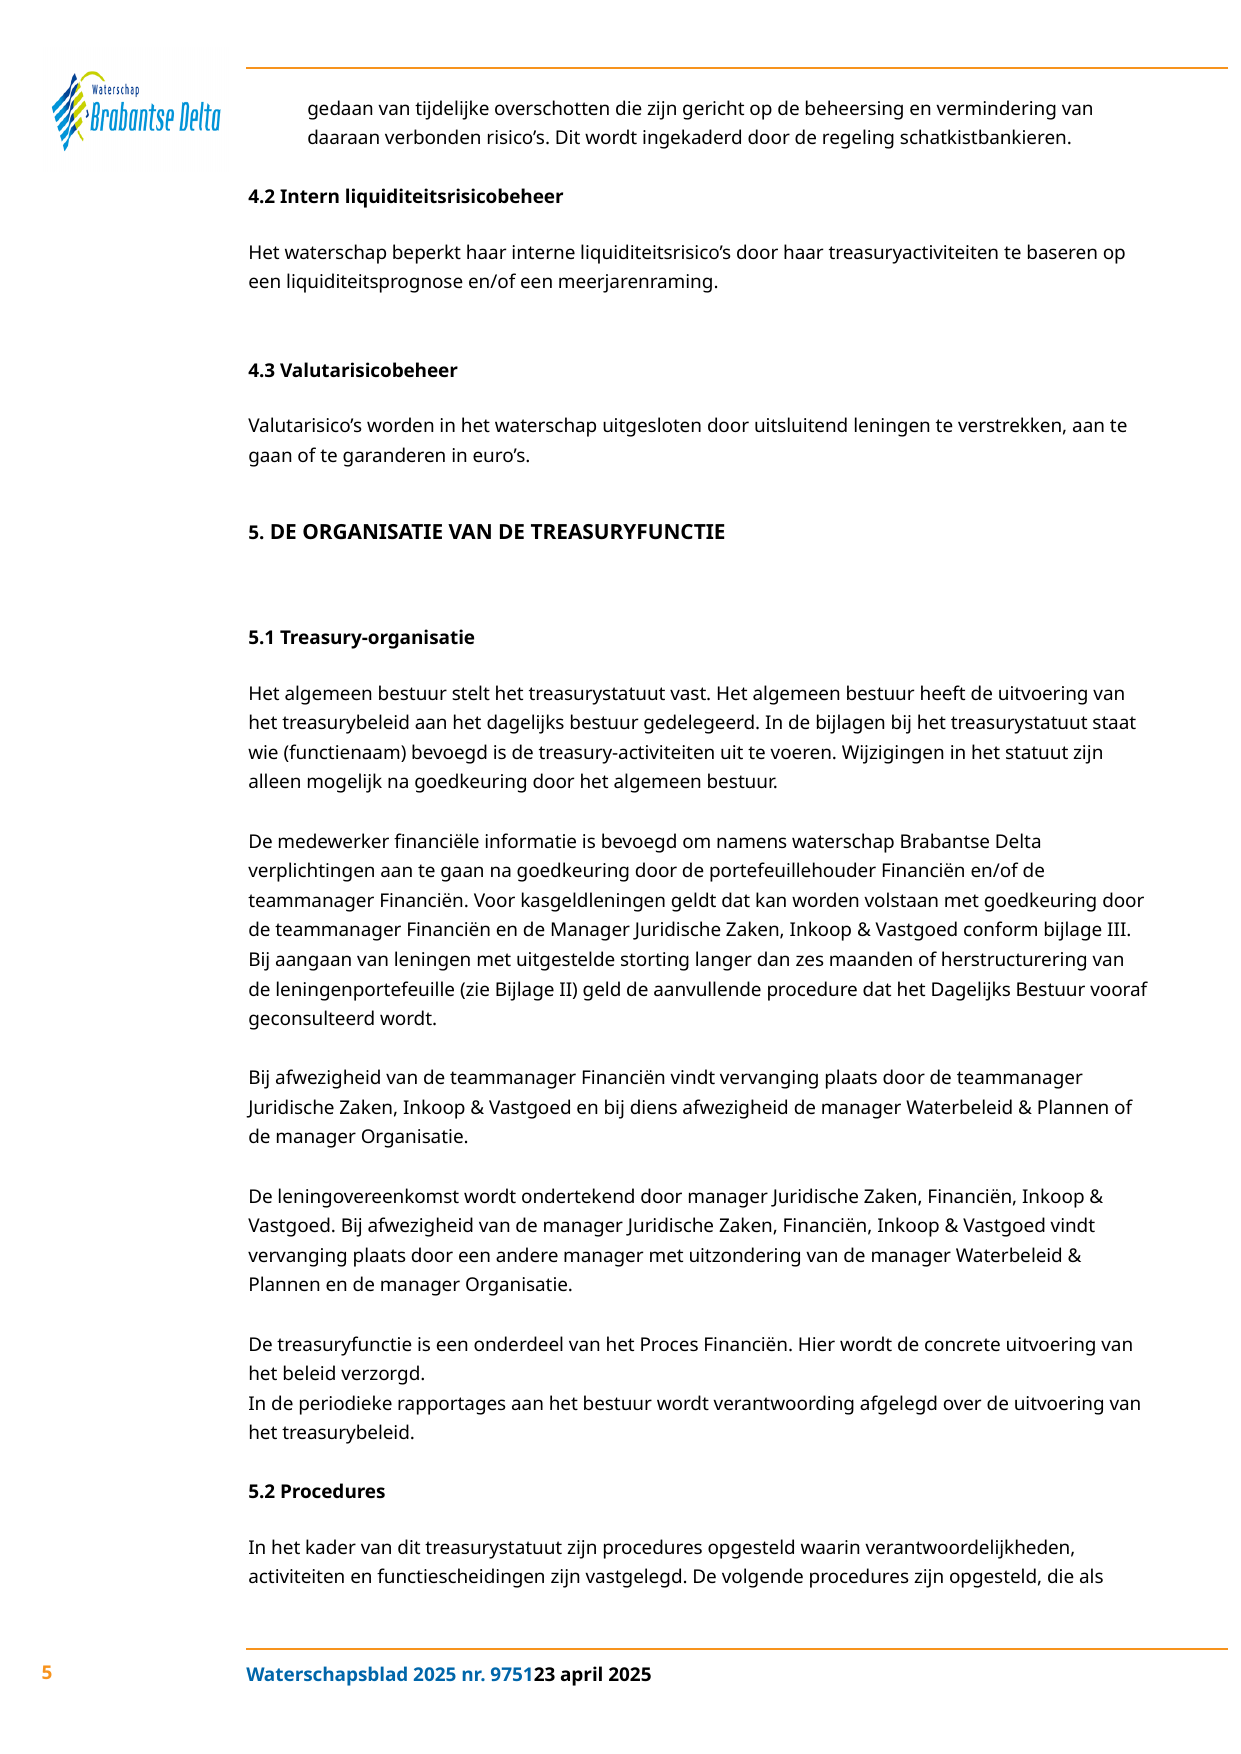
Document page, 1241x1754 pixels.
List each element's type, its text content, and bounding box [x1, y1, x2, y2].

text De medewerker financiële informatie is bevoegd om namens waterschap Brabantse Delta verplichtingen aan te gaan na goedkeuring door de portefeuillehouder Financiën en/of de teammanager Financiën. Voor kasgeldleningen geldt dat kan worden volstaan met goedkeuring door de teammanager Financiën en de Manager Juridische Zaken, Inkoop & Vastgoed conform bijlage III. Bij aangaan van leningen met uitgestelde storting langer dan zes maanden of herstructurering van de leningenportefeuille (zie Bijlage II) geld de aanvullende procedure dat het Dagelijks Bestuur vooraf geconsulteerd wordt. [248, 828, 1152, 1031]
text Het algemeen bestuur stelt het treasurystatuut vast. Het algemeen bestuur heeft de uitvoering van het treasurybeleid aan het dagelijks bestuur gedelegeerd. In de bijlagen bij het treasurystatuut staat wie (functienaam) bevoegd is de treasury-activiteiten uit te voeren. Wijzigingen in het statuut zijn alleen mogelijk na goedkeuring door het algemeen bestuur. [248, 680, 1152, 794]
text In de periodieke rapportages aan het bestuur wordt verantwoording afgelegd over de uitvoering van het treasurybeleid. [248, 1390, 1152, 1445]
text In het kader van dit treasurystatuut zijn procedures opgesteld waarin verantwoordelijkheden, activiteiten en functiescheidingen zijn vastgelegd. De volgende procedures zijn opgesteld, die als [248, 1534, 1152, 1589]
text 4.3 Valutarisicobeheer [248, 357, 1152, 383]
text Valutarisico’s worden in het waterschap uitgesloten door uitsluitend leningen te verstrekken, aan te gaan of te garanderen in euro’s. [248, 412, 1152, 468]
picture [41, 47, 231, 172]
text 5.2 Procedures [248, 1479, 1152, 1504]
list gedaan van tijdelijke overschotten die zijn gericht op de beheersing en vermindering van daaraan verbonden risico’s. Dit wordt ingekaderd door de regeling schatkistbankieren. [248, 95, 1152, 150]
text De treasuryfunctie is een onderdeel van het Proces Financiën. Hier wordt de concrete uitvoering van het beleid verzorgd. [248, 1331, 1152, 1386]
text De leningovereenkomst wordt ondertekend door manager Juridische Zaken, Financiën, Inkoop & Vastgoed. Bij afwezigheid van de manager Juridische Zaken, Financiën, Inkoop & Vastgoed vindt vervanging plaats door een andere manager met uitzondering van de manager Waterbeleid & Plannen en de manager Organisatie. [248, 1183, 1152, 1297]
text Het waterschap beperkt haar interne liquiditeitsrisico’s door haar treasuryactiviteiten te baseren op een liquiditeitsprognose en/of een meerjarenraming. [248, 239, 1152, 294]
text 5. DE ORGANISATIE VAN DE TREASURYFUNCTIE [248, 517, 1152, 546]
text Bij afwezigheid van de teammanager Financiën vindt vervanging plaats door de teammanager Juridische Zaken, Inkoop & Vastgoed en bij diens afwezigheid de manager Waterbeleid & Plannen of de manager Organisatie. [248, 1064, 1152, 1149]
text 4.2 Intern liquiditeitsrisicobeheer [248, 183, 1152, 209]
text 5.1 Treasury-organisatie [248, 624, 1152, 650]
